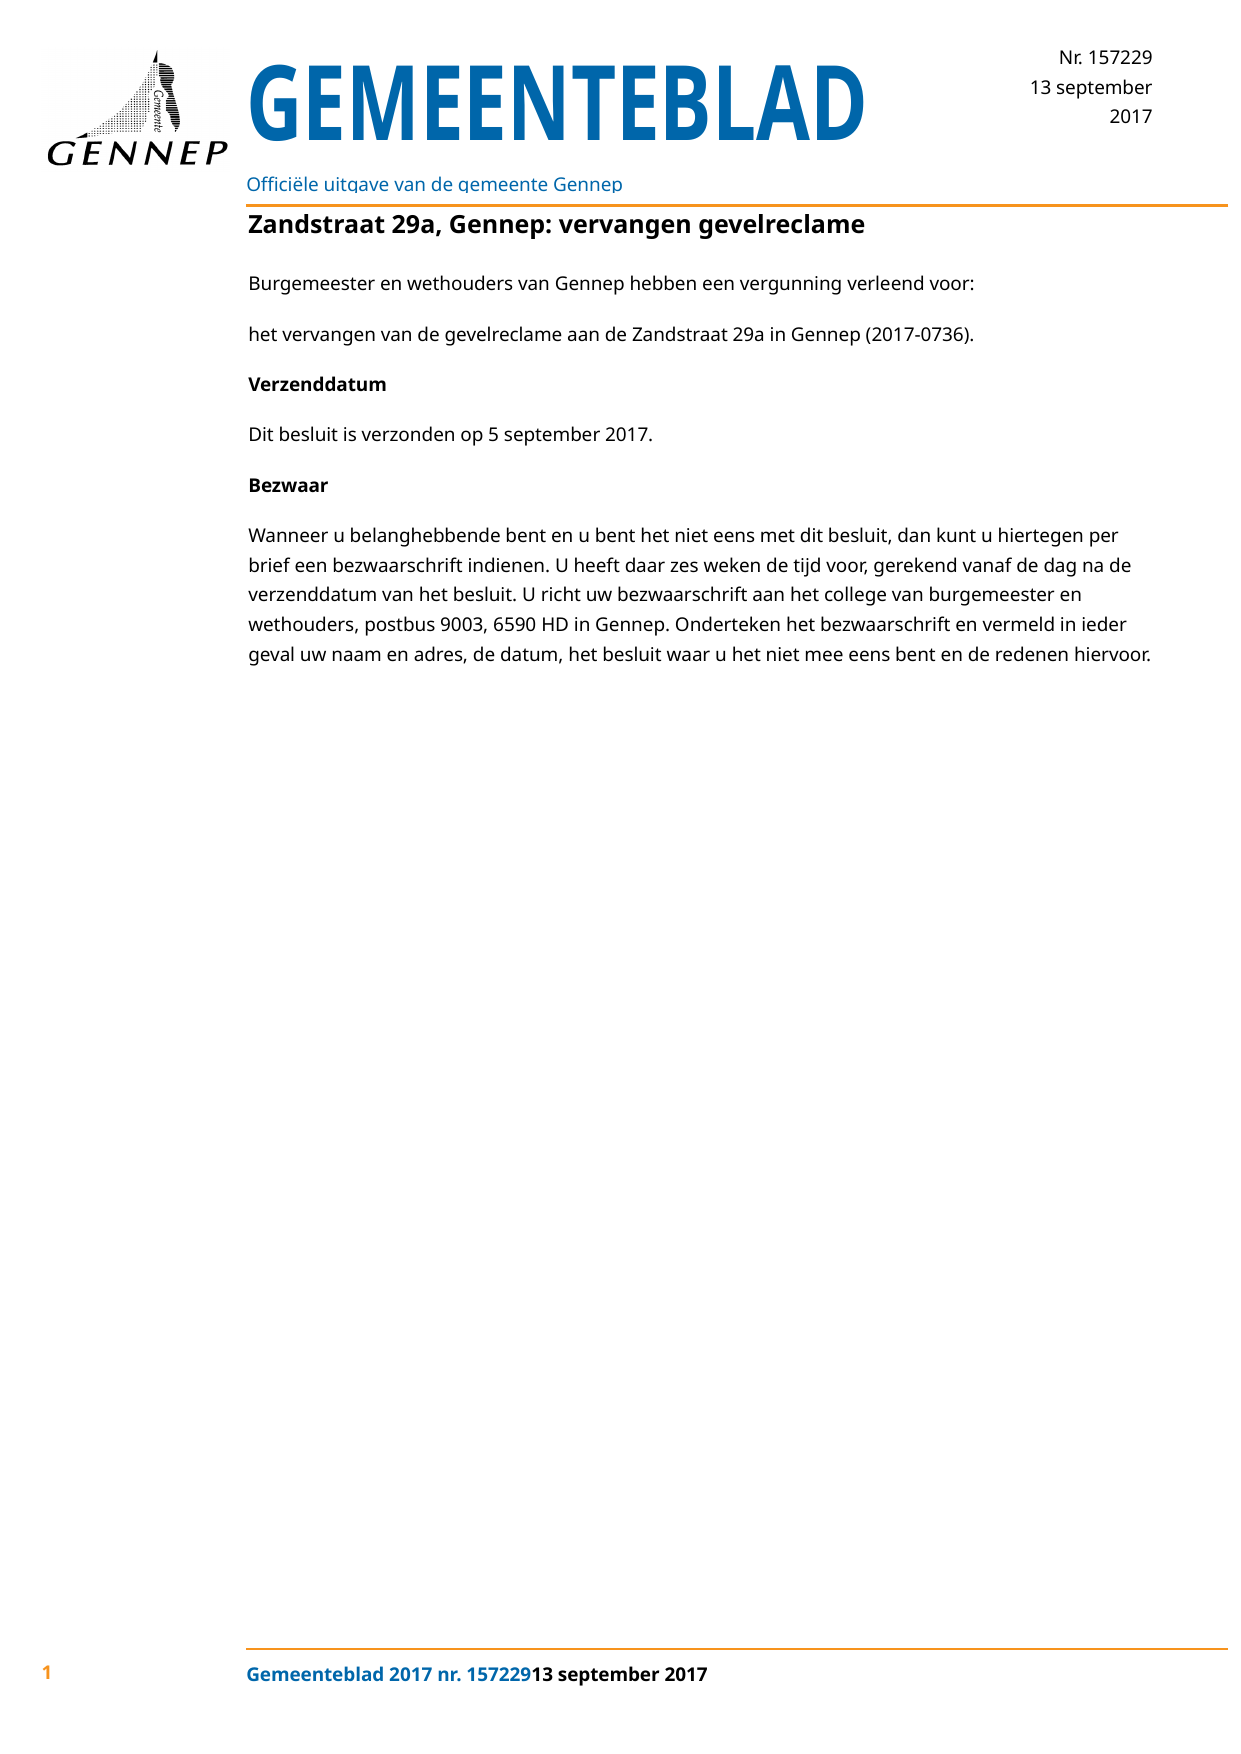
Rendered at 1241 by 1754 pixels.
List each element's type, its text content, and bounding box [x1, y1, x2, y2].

text Zandstraat 29a, Gennep: vervangen gevelreclame [248, 207, 1152, 241]
text Verzenddatum [248, 371, 1152, 397]
text Wanneer u belanghebbende bent en u bent het niet eens met dit besluit, dan kunt u hiertegen per brief een bezwaarschrift indienen. U heeft daar zes weken de tijd voor, gerekend vanaf de dag na de verzenddatum van het besluit. U richt uw bezwaarschrift aan het college van burgemeester en wethouders, postbus 9003, 6590 HD in Gennep. Onderteken het bezwaarschrift en vermeld in ieder geval uw naam en adres, de datum, het besluit waar u het niet mee eens bent en de redenen hiervoor. [248, 522, 1152, 666]
text Burgemeester en wethouders van Gennep hebben een vergunning verleend voor: [248, 270, 1152, 296]
text het vervangen van de gevelreclame aan de Zandstraat 29a in Gennep (2017-0736). [248, 321, 1152, 346]
picture [41, 47, 231, 172]
text Dit besluit is verzonden op 5 september 2017. [248, 422, 1152, 447]
text Bezwaar [248, 472, 1152, 498]
